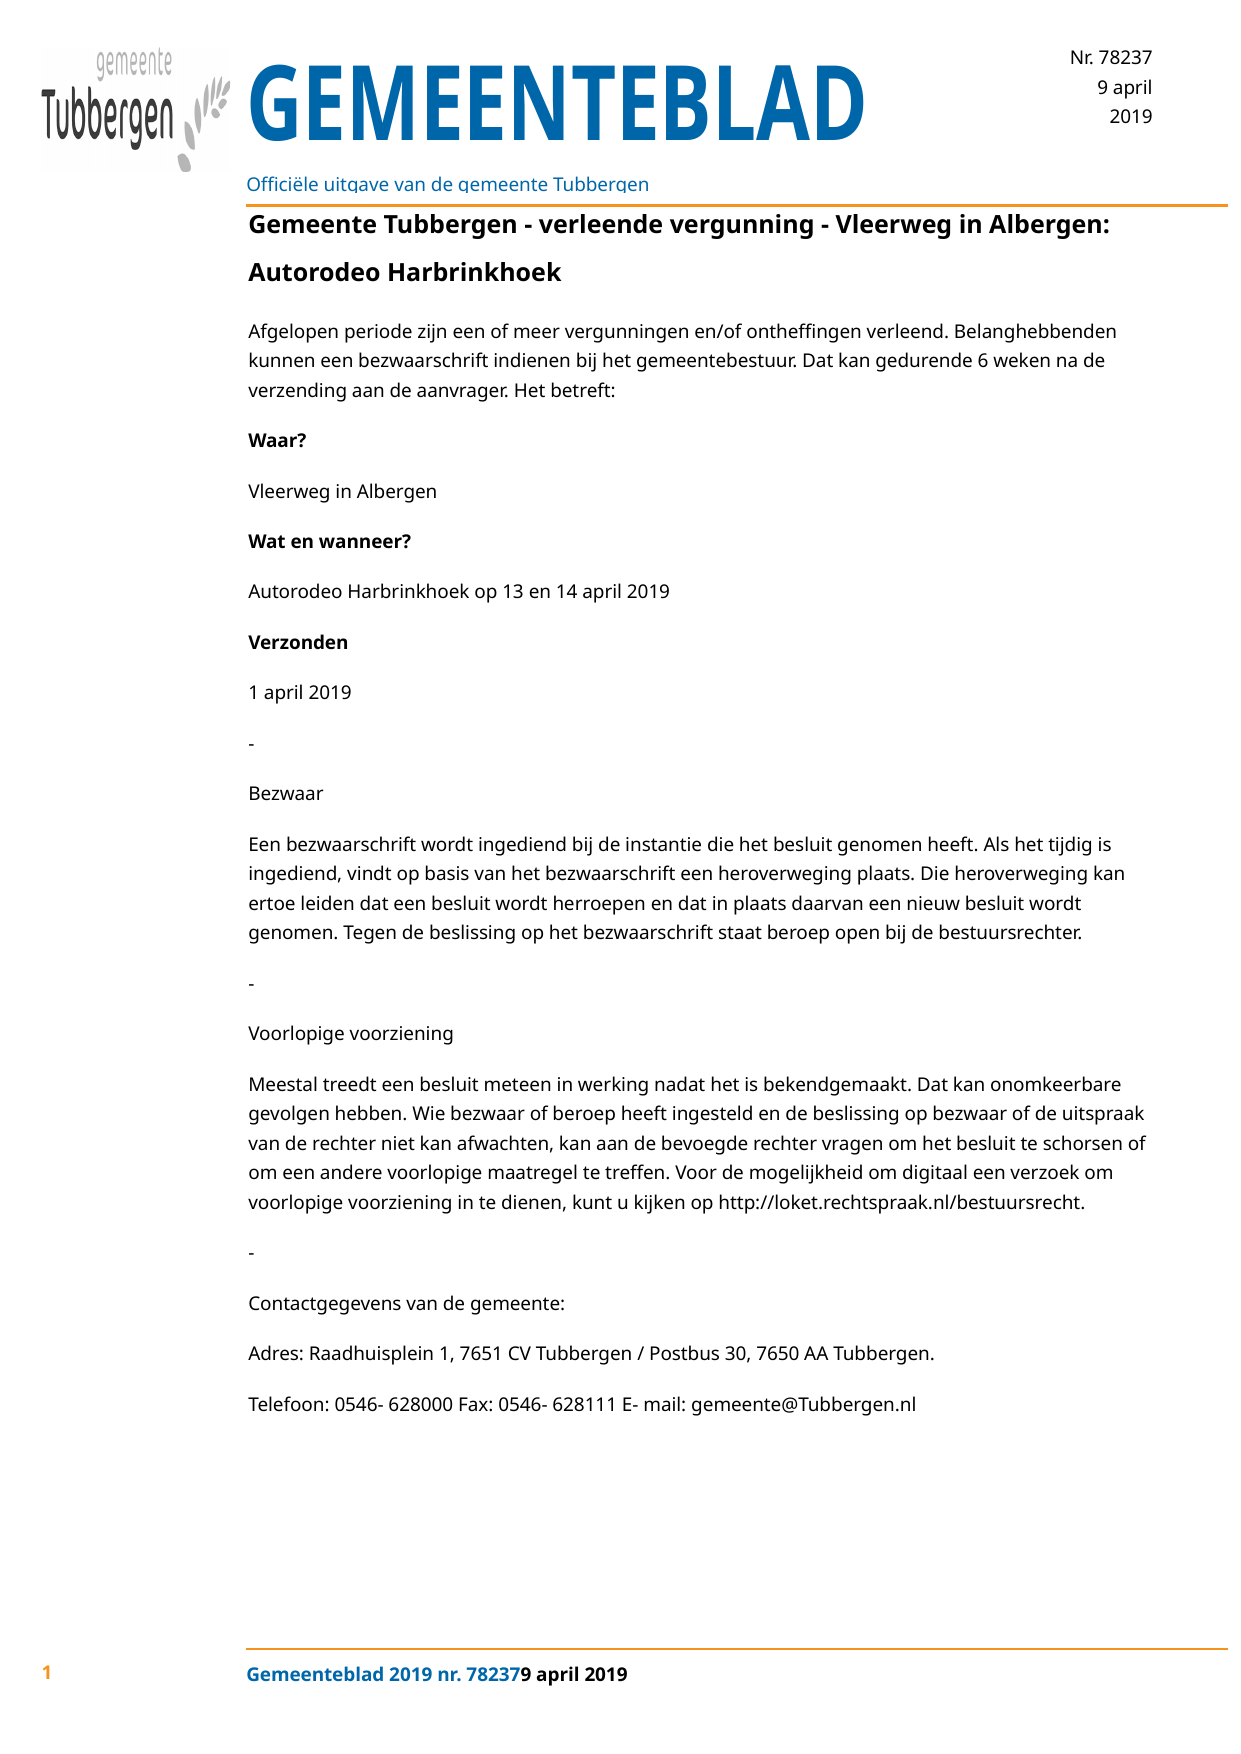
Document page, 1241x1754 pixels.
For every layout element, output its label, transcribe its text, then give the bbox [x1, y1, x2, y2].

text Vleerweg in Albergen [248, 478, 1152, 504]
text - [248, 970, 1152, 996]
text - [248, 730, 1152, 756]
text Gemeente Tubbergen - verleende vergunning - Vleerweg in Albergen: Autorodeo Harbrinkhoek [248, 207, 1152, 288]
text Telefoon: 0546- 628000 Fax: 0546- 628111 E- mail: gemeente@Tubbergen.nl [248, 1391, 1152, 1417]
text - [248, 1239, 1152, 1265]
picture [41, 47, 231, 172]
text Voorlopige voorziening [248, 1020, 1152, 1046]
text Meestal treedt een besluit meteen in werking nadat het is bekendgemaakt. Dat kan onomkeerbare gevolgen hebben. Wie bezwaar of beroep heeft ingesteld en de beslissing op bezwaar of de uitspraak van de rechter niet kan afwachten, kan aan de bevoegde rechter vragen om het besluit te schorsen of om een andere voorlopige maatregel te treffen. Voor de mogelijkheid om digitaal een verzoek om voorlopige voorziening in te dienen, kunt u kijken op http://loket.rechtspraak.nl/bestuursrecht. [248, 1071, 1152, 1215]
text Bezwaar [248, 780, 1152, 806]
text 1 april 2019 [248, 679, 1152, 705]
text Contactgegevens van de gemeente: [248, 1290, 1152, 1316]
text Waar? [248, 427, 1152, 453]
text Een bezwaarschrift wordt ingediend bij de instantie die het besluit genomen heeft. Als het tijdig is ingediend, vindt op basis van het bezwaarschrift een heroverweging plaats. Die heroverweging kan ertoe leiden dat een besluit wordt herroepen en dat in plaats daarvan een nieuw besluit wordt genomen. Tegen de beslissing op het bezwaarschrift staat beroep open bij de bestuursrechter. [248, 831, 1152, 945]
text Afgelopen periode zijn een of meer vergunningen en/of ontheffingen verleend. Belanghebbenden kunnen een bezwaarschrift indienen bij het gemeentebestuur. Dat kan gedurende 6 weken na de verzending aan de aanvrager. Het betreft: [248, 318, 1152, 403]
text Adres: Raadhuisplein 1, 7651 CV Tubbergen / Postbus 30, 7650 AA Tubbergen. [248, 1340, 1152, 1366]
text Autorodeo Harbrinkhoek op 13 en 14 april 2019 [248, 579, 1152, 604]
text Wat en wanneer? [248, 528, 1152, 554]
text Verzonden [248, 629, 1152, 655]
